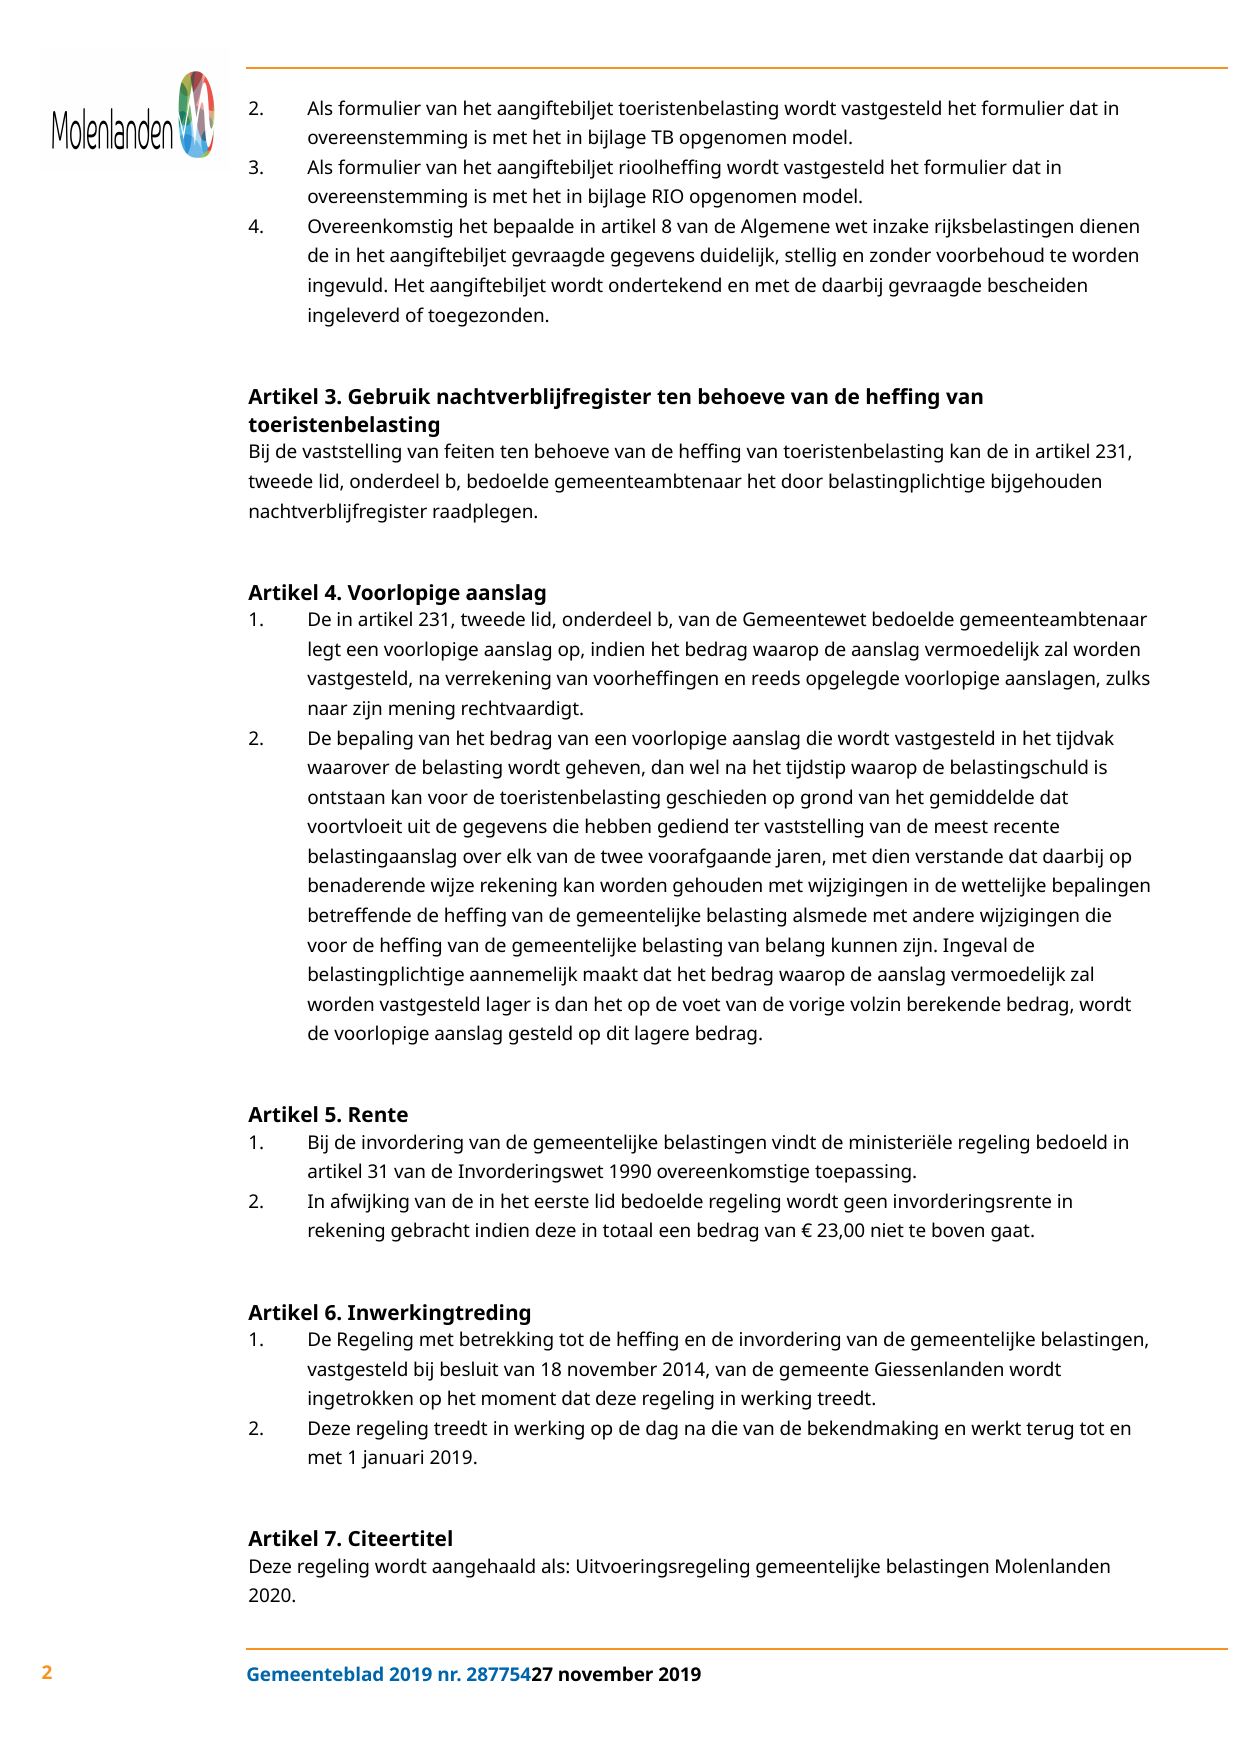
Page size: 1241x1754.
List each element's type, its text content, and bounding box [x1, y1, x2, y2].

text Artikel 4. Voorlopige aanslag [248, 578, 1152, 606]
list De Regeling met betrekking tot de heffing en de invordering van de gemeentelijke belastingen, vastgesteld bij besluit van 18 november 2014, van de gemeente Giessenlanden wordt ingetrokken op het moment dat deze regeling in werking treedt. [248, 1326, 1152, 1411]
list Bij de invordering van de gemeentelijke belastingen vindt de ministeriële regeling bedoeld in artikel 31 van de Invorderingswet 1990 overeenkomstige toepassing. [248, 1129, 1152, 1184]
list In afwijking van de in het eerste lid bedoelde regeling wordt geen invorderingsrente in rekening gebracht indien deze in totaal een bedrag van € 23,00 niet te boven gaat. [248, 1188, 1152, 1243]
list Deze regeling treedt in werking op de dag na die van de bekendmaking en werkt terug tot en met 1 januari 2019. [248, 1415, 1152, 1470]
text Deze regeling wordt aangehaald als: Uitvoeringsregeling gemeentelijke belastingen Molenlanden 2020. [248, 1553, 1152, 1608]
text Artikel 3. Gebruik nachtverblijfregister ten behoeve van de heffing van toeristenbelasting [248, 382, 1152, 439]
list Overeenkomstig het bepaalde in artikel 8 van de Algemene wet inzake rijksbelastingen dienen de in het aangiftebiljet gevraagde gegevens duidelijk, stellig en zonder voorbehoud te worden ingevuld. Het aangiftebiljet wordt ondertekend en met de daarbij gevraagde bescheiden ingeleverd of toegezonden. [248, 213, 1152, 328]
list De bepaling van het bedrag van een voorlopige aanslag die wordt vastgesteld in het tijdvak waarover de belasting wordt geheven, dan wel na het tijdstip waarop de belastingschuld is ontstaan kan voor de toeristenbelasting geschieden op grond van het gemiddelde dat voortvloeit uit de gegevens die hebben gediend ter vaststelling van de meest recente belastingaanslag over elk van de twee voorafgaande jaren, met dien verstande dat daarbij op benaderende wijze rekening kan worden gehouden met wijzigingen in de wettelijke bepalingen betreffende de heffing van de gemeentelijke belasting alsmede met andere wijzigingen die voor de heffing van de gemeentelijke belasting van belang kunnen zijn. Ingeval de belastingplichtige aannemelijk maakt dat het bedrag waarop de aanslag vermoedelijk zal worden vastgesteld lager is dan het op de voet van de vorige volzin berekende bedrag, wordt de voorlopige aanslag gesteld op dit lagere bedrag. [248, 725, 1152, 1046]
text Artikel 6. Inwerkingtreding [248, 1298, 1152, 1326]
text Artikel 5. Rente [248, 1101, 1152, 1129]
list De in artikel 231, tweede lid, onderdeel b, van de Gemeentewet bedoelde gemeenteambtenaar legt een voorlopige aanslag op, indien het bedrag waarop de aanslag vermoedelijk zal worden vastgesteld, na verrekening van voorheffingen en reeds opgelegde voorlopige aanslagen, zulks naar zijn mening rechtvaardigt. [248, 606, 1152, 721]
text Artikel 7. Citeertitel [248, 1524, 1152, 1553]
text Bij de vaststelling van feiten ten behoeve van de heffing van toeristenbelasting kan de in artikel 231, tweede lid, onderdeel b, bedoelde gemeenteambtenaar het door belastingplichtige bijgehouden nachtverblijfregister raadplegen. [248, 439, 1152, 524]
picture [41, 47, 231, 172]
list Als formulier van het aangiftebiljet toeristenbelasting wordt vastgesteld het formulier dat in overeenstemming is met het in bijlage TB opgenomen model. [248, 95, 1152, 150]
list Als formulier van het aangiftebiljet rioolheffing wordt vastgesteld het formulier dat in overeenstemming is met het in bijlage RIO opgenomen model. [248, 154, 1152, 209]
